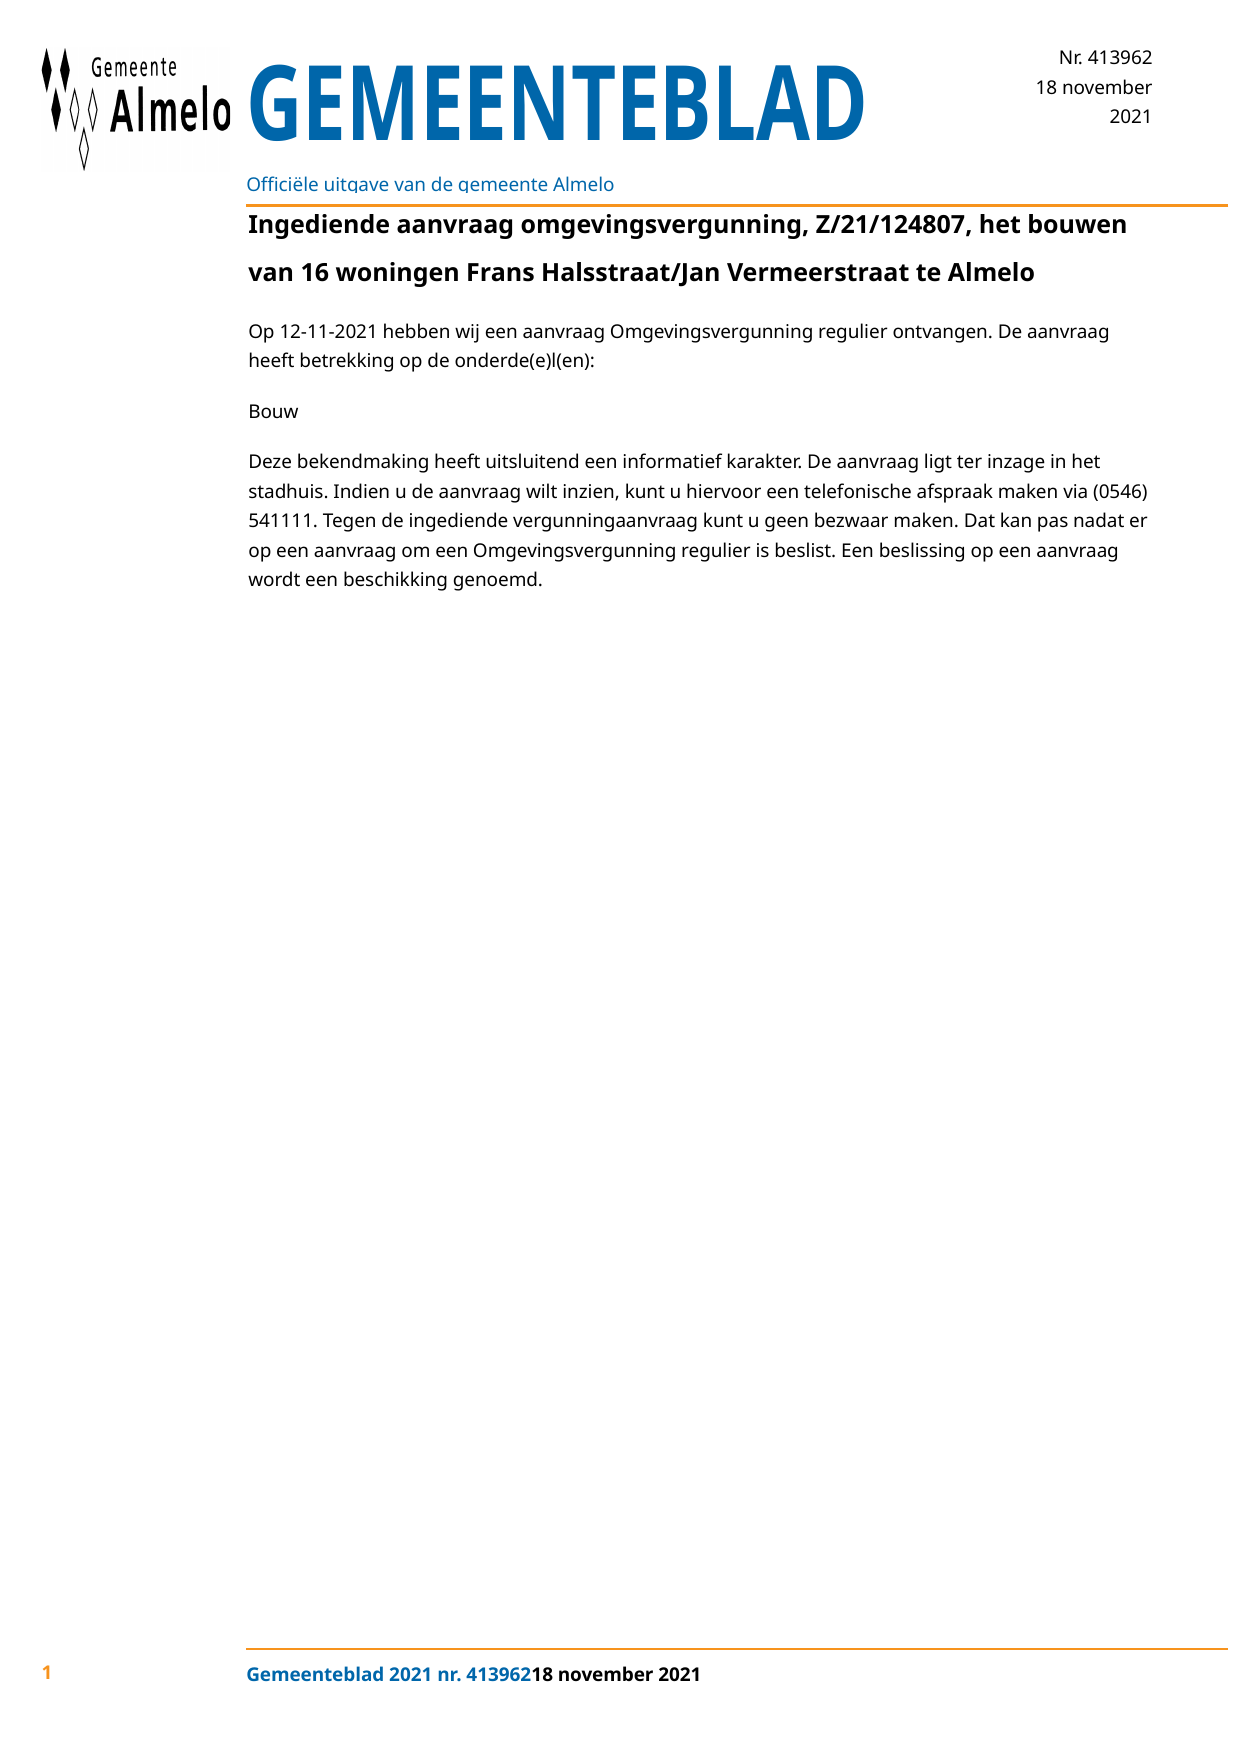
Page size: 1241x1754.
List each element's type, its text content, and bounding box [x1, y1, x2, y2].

text Bouw [248, 398, 1152, 424]
text Ingediende aanvraag omgevingsvergunning, Z/21/124807, het bouwen van 16 woningen Frans Halsstraat/Jan Vermeerstraat te Almelo [248, 207, 1152, 288]
picture [41, 47, 231, 172]
text Deze bekendmaking heeft uitsluitend een informatief karakter. De aanvraag ligt ter inzage in het stadhuis. Indien u de aanvraag wilt inzien, kunt u hiervoor een telefonische afspraak maken via (0546) 541111. Tegen de ingediende vergunningaanvraag kunt u geen bezwaar maken. Dat kan pas nadat er op een aanvraag om een Omgevingsvergunning regulier is beslist. Een beslissing op een aanvraag wordt een beschikking genoemd. [248, 448, 1152, 592]
text Op 12-11-2021 hebben wij een aanvraag Omgevingsvergunning regulier ontvangen. De aanvraag heeft betrekking op de onderde(e)l(en): [248, 318, 1152, 373]
